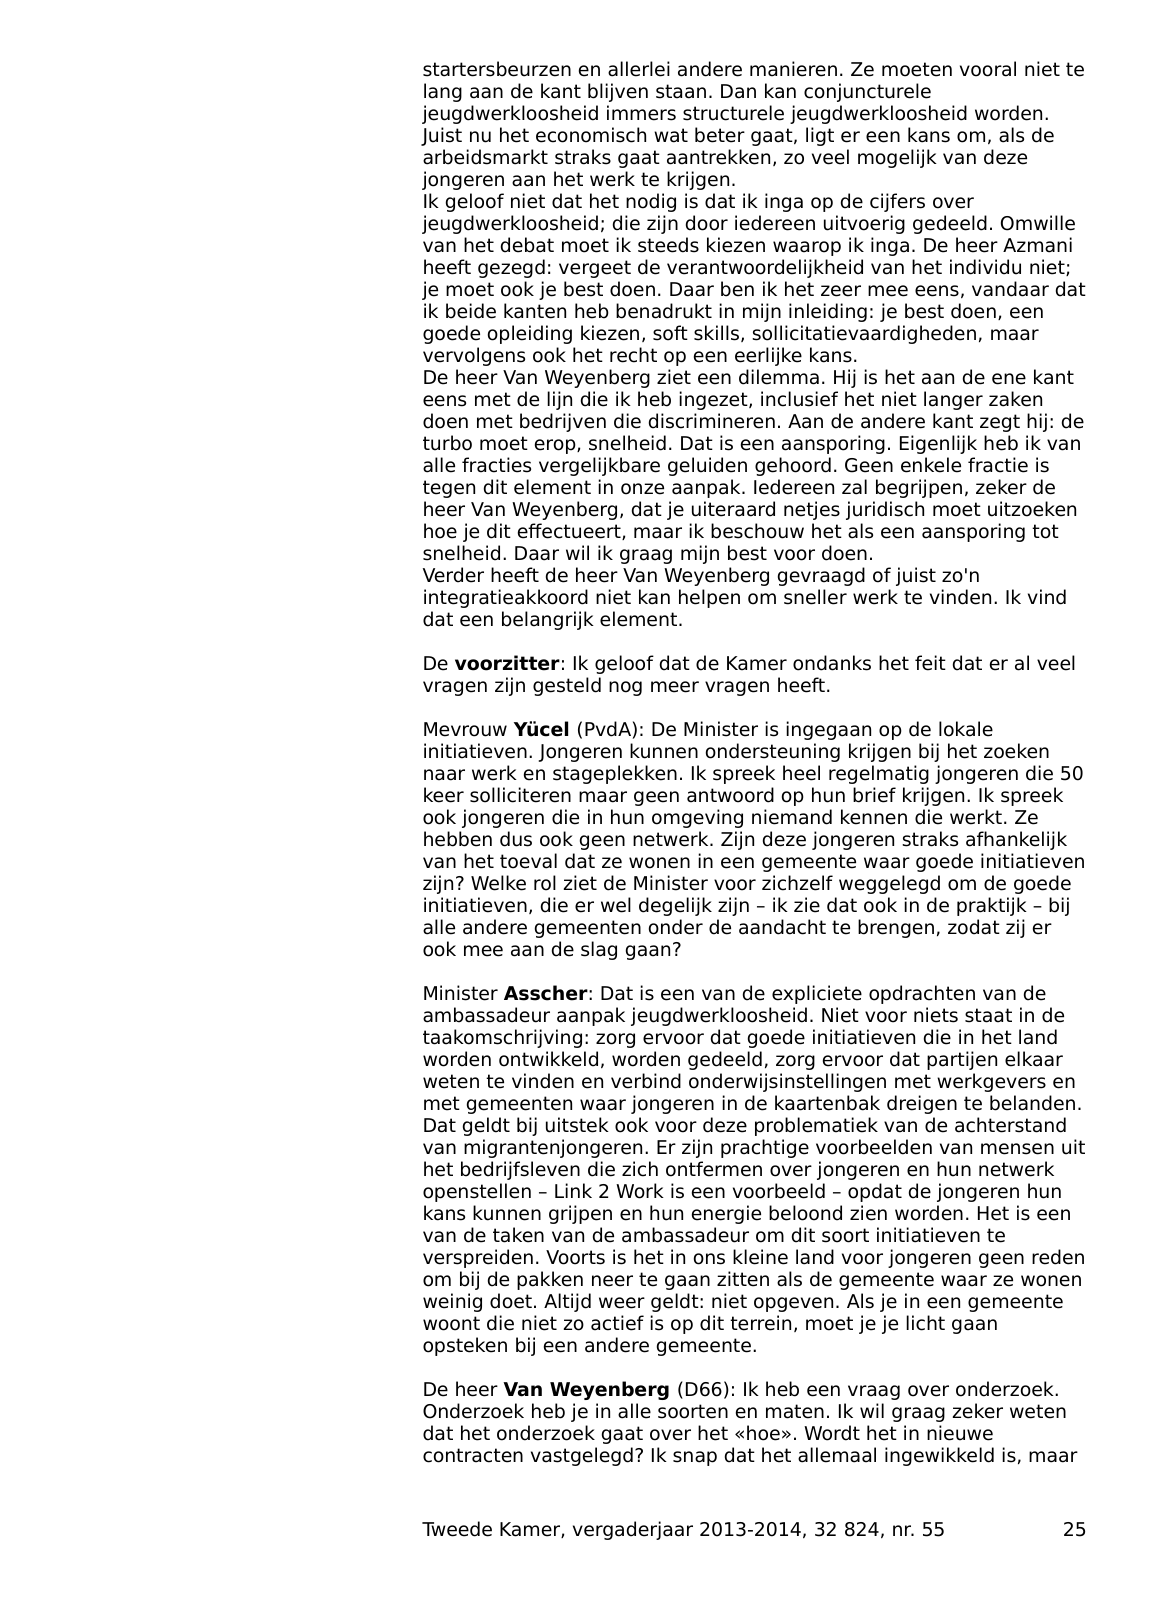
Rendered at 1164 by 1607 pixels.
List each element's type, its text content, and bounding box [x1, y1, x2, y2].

text startersbeurzen en allerlei andere manieren. Ze moeten vooral niet te lang aan de kant blijven staan. Dan kan conjuncturele jeugdwerkloosheid immers structurele jeugdwerkloosheid worden. Juist nu het economisch wat beter gaat, ligt er een kans om, als de arbeidsmarkt straks gaat aantrekken, zo veel mogelijk van deze jongeren aan het werk te krijgen. [422, 59, 1087, 191]
text De voorzitter: Ik geloof dat de Kamer ondanks het feit dat er al veel vragen zijn gesteld nog meer vragen heeft. [422, 653, 1087, 697]
text De heer Van Weyenberg ziet een dilemma. Hij is het aan de ene kant eens met de lijn die ik heb ingezet, inclusief het niet langer zaken doen met bedrijven die discrimineren. Aan de andere kant zegt hij: de turbo moet erop, snelheid. Dat is een aansporing. Eigenlijk heb ik van alle fracties vergelijkbare geluiden gehoord. Geen enkele fractie is tegen dit element in onze aanpak. Iedereen zal begrijpen, zeker de heer Van Weyenberg, dat je uiteraard netjes juridisch moet uitzoeken hoe je dit effectueert, maar ik beschouw het als een aansporing tot snelheid. Daar wil ik graag mijn best voor doen. [422, 367, 1087, 564]
text Mevrouw Yücel (PvdA): De Minister is ingegaan op de lokale initiatieven. Jongeren kunnen ondersteuning krijgen bij het zoeken naar werk en stageplekken. Ik spreek heel regelmatig jongeren die 50 keer solliciteren maar geen antwoord op hun brief krijgen. Ik spreek ook jongeren die in hun omgeving niemand kennen die werkt. Ze hebben dus ook geen netwerk. Zijn deze jongeren straks afhankelijk van het toeval dat ze wonen in een gemeente waar goede initiatieven zijn? Welke rol ziet de Minister voor zichzelf weggelegd om de goede initiatieven, die er wel degelijk zijn – ik zie dat ook in de praktijk – bij alle andere gemeenten onder de aandacht te brengen, zodat zij er ook mee aan de slag gaan? [422, 719, 1087, 961]
text De heer Van Weyenberg (D66): Ik heb een vraag over onderzoek. Onderzoek heb je in alle soorten en maten. Ik wil graag zeker weten dat het onderzoek gaat over het «hoe». Wordt het in nieuwe contracten vastgelegd? Ik snap dat het allemaal ingewikkeld is, maar [422, 1379, 1087, 1467]
text Minister Asscher: Dat is een van de expliciete opdrachten van de ambassadeur aanpak jeugdwerkloosheid. Niet voor niets staat in de taakomschrijving: zorg ervoor dat goede initiatieven die in het land worden ontwikkeld, worden gedeeld, zorg ervoor dat partijen elkaar weten te vinden en verbind onderwijsinstellingen met werkgevers en met gemeenten waar jongeren in de kaartenbak dreigen te belanden. Dat geldt bij uitstek ook voor deze problematiek van de achterstand van migrantenjongeren. Er zijn prachtige voorbeelden van mensen uit het bedrijfsleven die zich ontfermen over jongeren en hun netwerk openstellen – Link 2 Work is een voorbeeld – opdat de jongeren hun kans kunnen grijpen en hun energie beloond zien worden. Het is een van de taken van de ambassadeur om dit soort initiatieven te verspreiden. Voorts is het in ons kleine land voor jongeren geen reden om bij de pakken neer te gaan zitten als de gemeente waar ze wonen weinig doet. Altijd weer geldt: niet opgeven. Als je in een gemeente woont die niet zo actief is op dit terrein, moet je je licht gaan opsteken bij een andere gemeente. [422, 983, 1087, 1356]
text Verder heeft de heer Van Weyenberg gevraagd of juist zo'n integratieakkoord niet kan helpen om sneller werk te vinden. Ik vind dat een belangrijk element. [422, 564, 1087, 631]
text Ik geloof niet dat het nodig is dat ik inga op de cijfers over jeugdwerkloosheid; die zijn door iedereen uitvoerig gedeeld. Omwille van het debat moet ik steeds kiezen waarop ik inga. De heer Azmani heeft gezegd: vergeet de verantwoordelijkheid van het individu niet; je moet ook je best doen. Daar ben ik het zeer mee eens, vandaar dat ik beide kanten heb benadrukt in mijn inleiding: je best doen, een goede opleiding kiezen, soft skills, sollicitatievaardigheden, maar vervolgens ook het recht op een eerlijke kans. [422, 191, 1087, 367]
